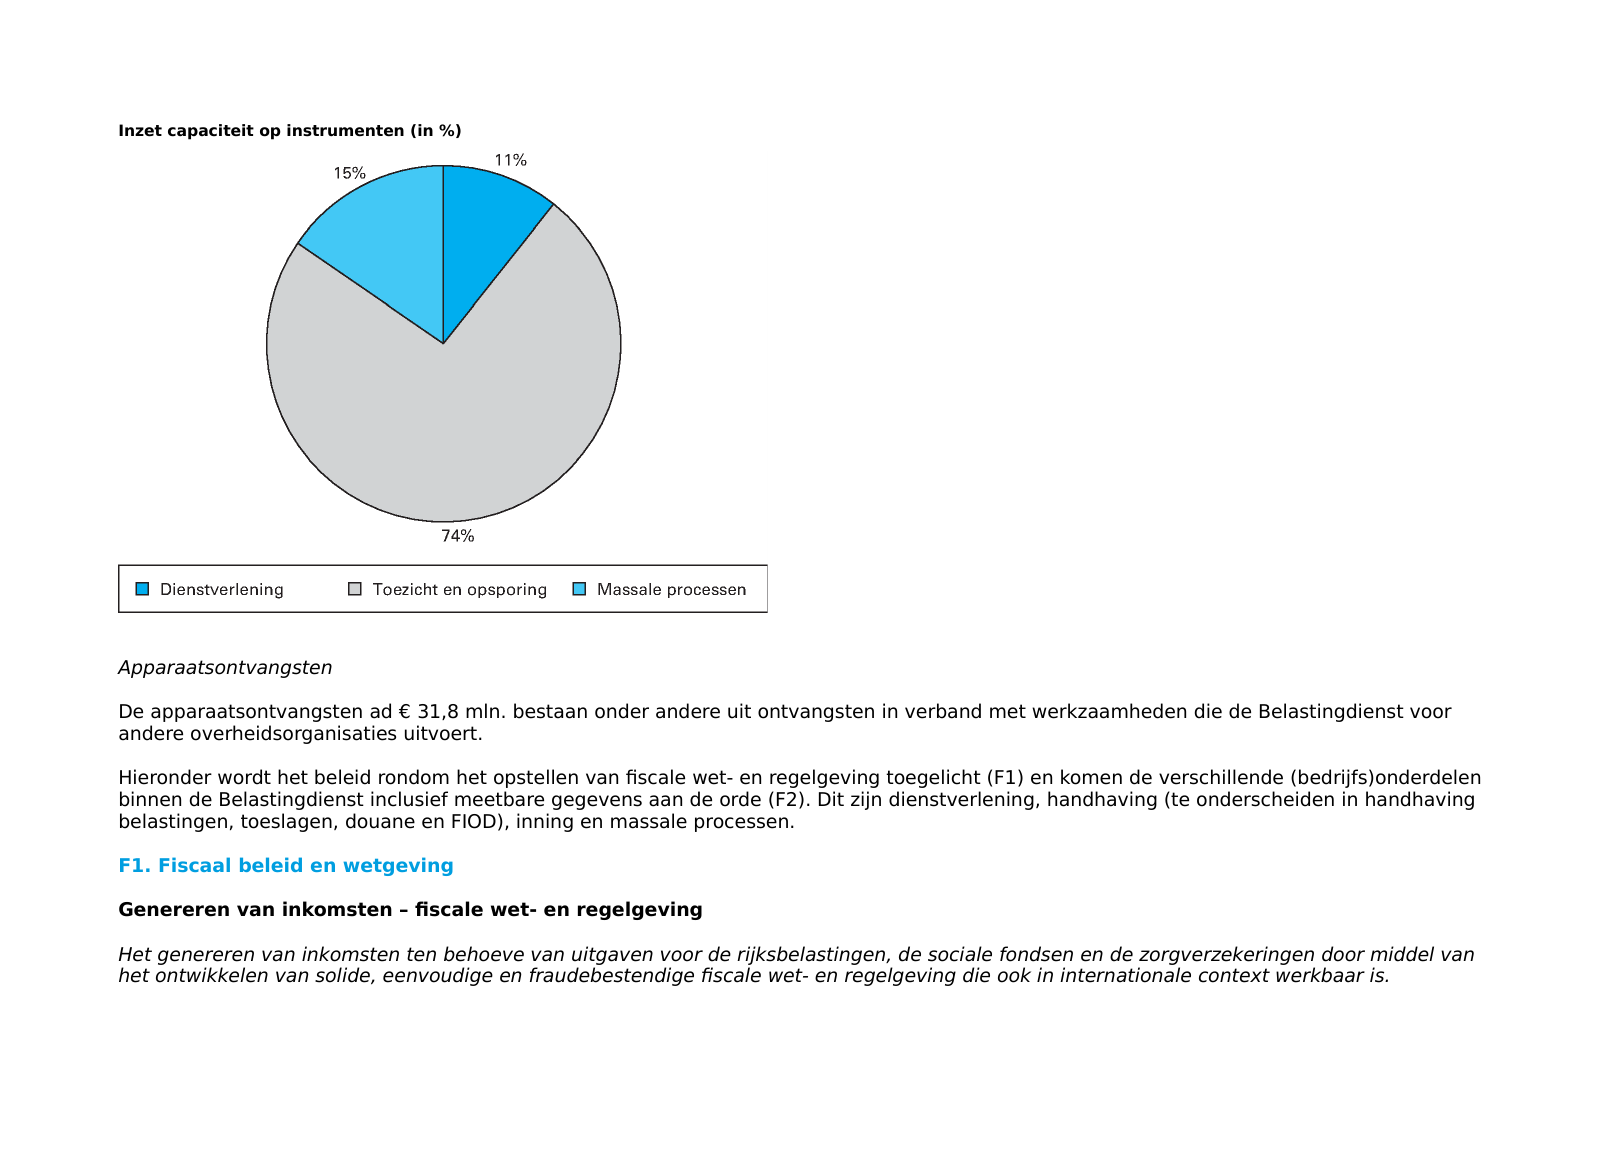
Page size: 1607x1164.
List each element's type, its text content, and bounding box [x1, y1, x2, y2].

subtitle Apparaatsontvangsten [118, 657, 1488, 679]
text De apparaatsontvangsten ad € 31,8 mln. bestaan onder andere uit ontvangsten in verband met werkzaamheden die de Belastingdienst voor andere overheidsorganisaties uitvoert. [118, 701, 1488, 745]
text Het genereren van inkomsten ten behoeve van uitgaven voor de rijksbelastingen, de sociale fondsen en de zorgverzekeringen door middel van het ontwikkelen van solide, eenvoudige en fraudebestendige fiscale wet- en regelgeving die ook in internationale context werkbaar is. [118, 943, 1488, 987]
text Inzet capaciteit op instrumenten (in %) [118, 122, 768, 140]
subtitle Genereren van inkomsten – fiscale wet- en regelgeving [118, 899, 1488, 921]
picture [118, 151, 768, 613]
subtitle F1. Fiscaal beleid en wetgeving [118, 855, 1488, 877]
text Hieronder wordt het beleid rondom het opstellen van fiscale wet- en regelgeving toegelicht (F1) en komen de verschillende (bedrijfs)onderdelen binnen de Belastingdienst inclusief meetbare gegevens aan de orde (F2). Dit zijn dienstverlening, handhaving (te onderscheiden in handhaving belastingen, toeslagen, douane en FIOD), inning en massale processen. [118, 767, 1488, 833]
